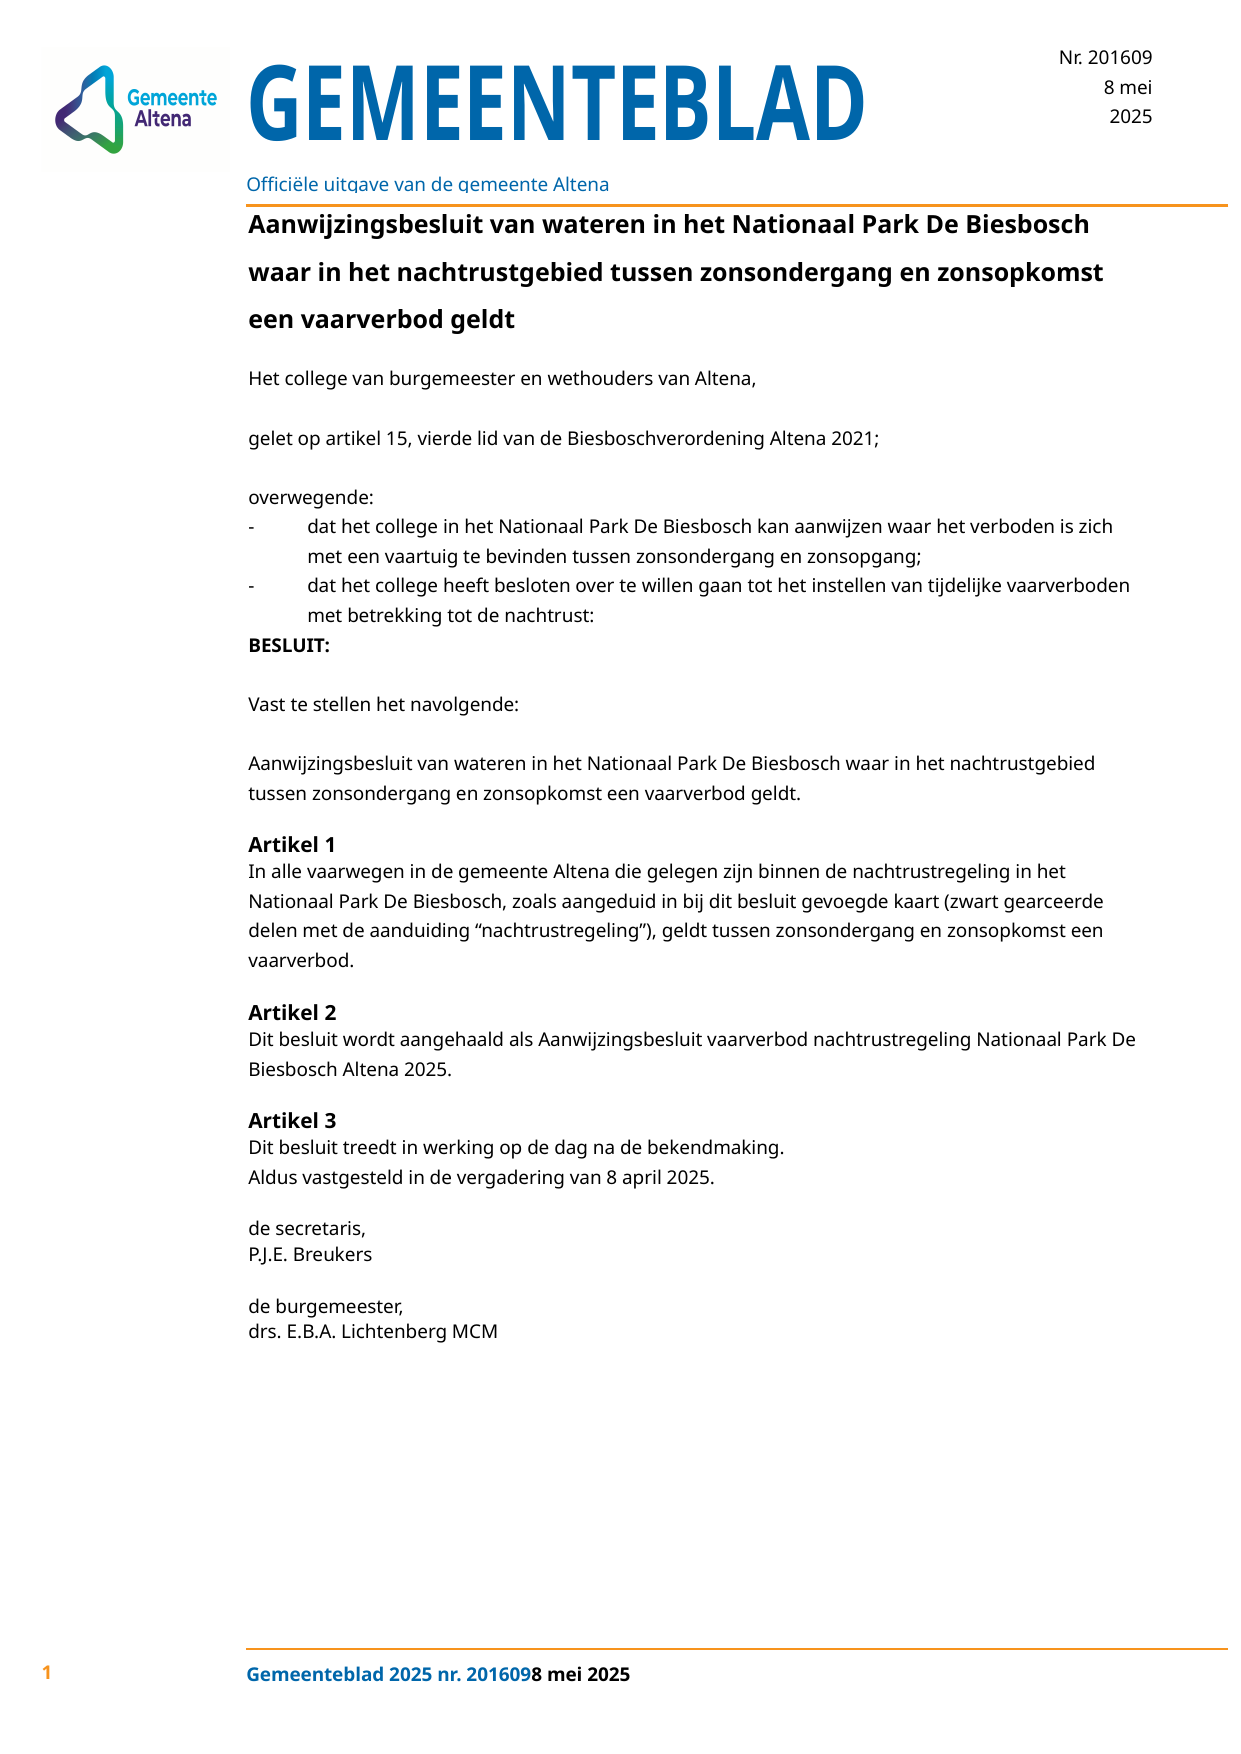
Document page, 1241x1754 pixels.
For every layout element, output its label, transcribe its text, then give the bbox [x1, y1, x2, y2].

text Artikel 1 [248, 830, 1152, 858]
text P.J.E. Breukers [248, 1241, 1152, 1267]
text de secretaris, [248, 1216, 1152, 1241]
text Aldus vastgesteld in de vergadering van 8 april 2025. [248, 1164, 1152, 1190]
text Dit besluit wordt aangehaald als Aanwijzingsbesluit vaarverbod nachtrustregeling Nationaal Park De Biesbosch Altena 2025. [248, 1026, 1152, 1081]
text Vast te stellen het navolgende: [248, 691, 1152, 717]
text Dit besluit treedt in werking op de dag na de bekendmaking. [248, 1134, 1152, 1160]
text Het college van burgemeester en wethouders van Altena, [248, 366, 1152, 391]
list dat het college in het Nationaal Park De Biesbosch kan aanwijzen waar het verboden is zich met een vaartuig te bevinden tussen zonsondergang en zonsopgang; [248, 513, 1152, 569]
text Artikel 3 [248, 1106, 1152, 1134]
text In alle vaarwegen in de gemeente Altena die gelegen zijn binnen de nachtrustregeling in het Nationaal Park De Biesbosch, zoals aangeduid in bij dit besluit gevoegde kaart (zwart gearceerde delen met de aanduiding “nachtrustregeling”), geldt tussen zonsondergang en zonsopkomst een vaarverbod. [248, 858, 1152, 973]
text BESLUIT: [248, 632, 1152, 657]
text overwegende: [248, 484, 1152, 509]
text Artikel 2 [248, 998, 1152, 1026]
text de burgemeester, [248, 1293, 1152, 1318]
text drs. E.B.A. Lichtenberg MCM [248, 1318, 1152, 1344]
text Aanwijzingsbesluit van wateren in het Nationaal Park De Biesbosch waar in het nachtrustgebied tussen zonsondergang en zonsopkomst een vaarverbod geldt [248, 207, 1152, 336]
text gelet op artikel 15, vierde lid van de Biesboschverordening Altena 2021; [248, 425, 1152, 450]
picture [41, 47, 231, 172]
text Aanwijzingsbesluit van wateren in het Nationaal Park De Biesbosch waar in het nachtrustgebied tussen zonsondergang en zonsopkomst een vaarverbod geldt. [248, 750, 1152, 805]
list dat het college heeft besloten over te willen gaan tot het instellen van tijdelijke vaarverboden met betrekking tot de nachtrust: [248, 573, 1152, 628]
